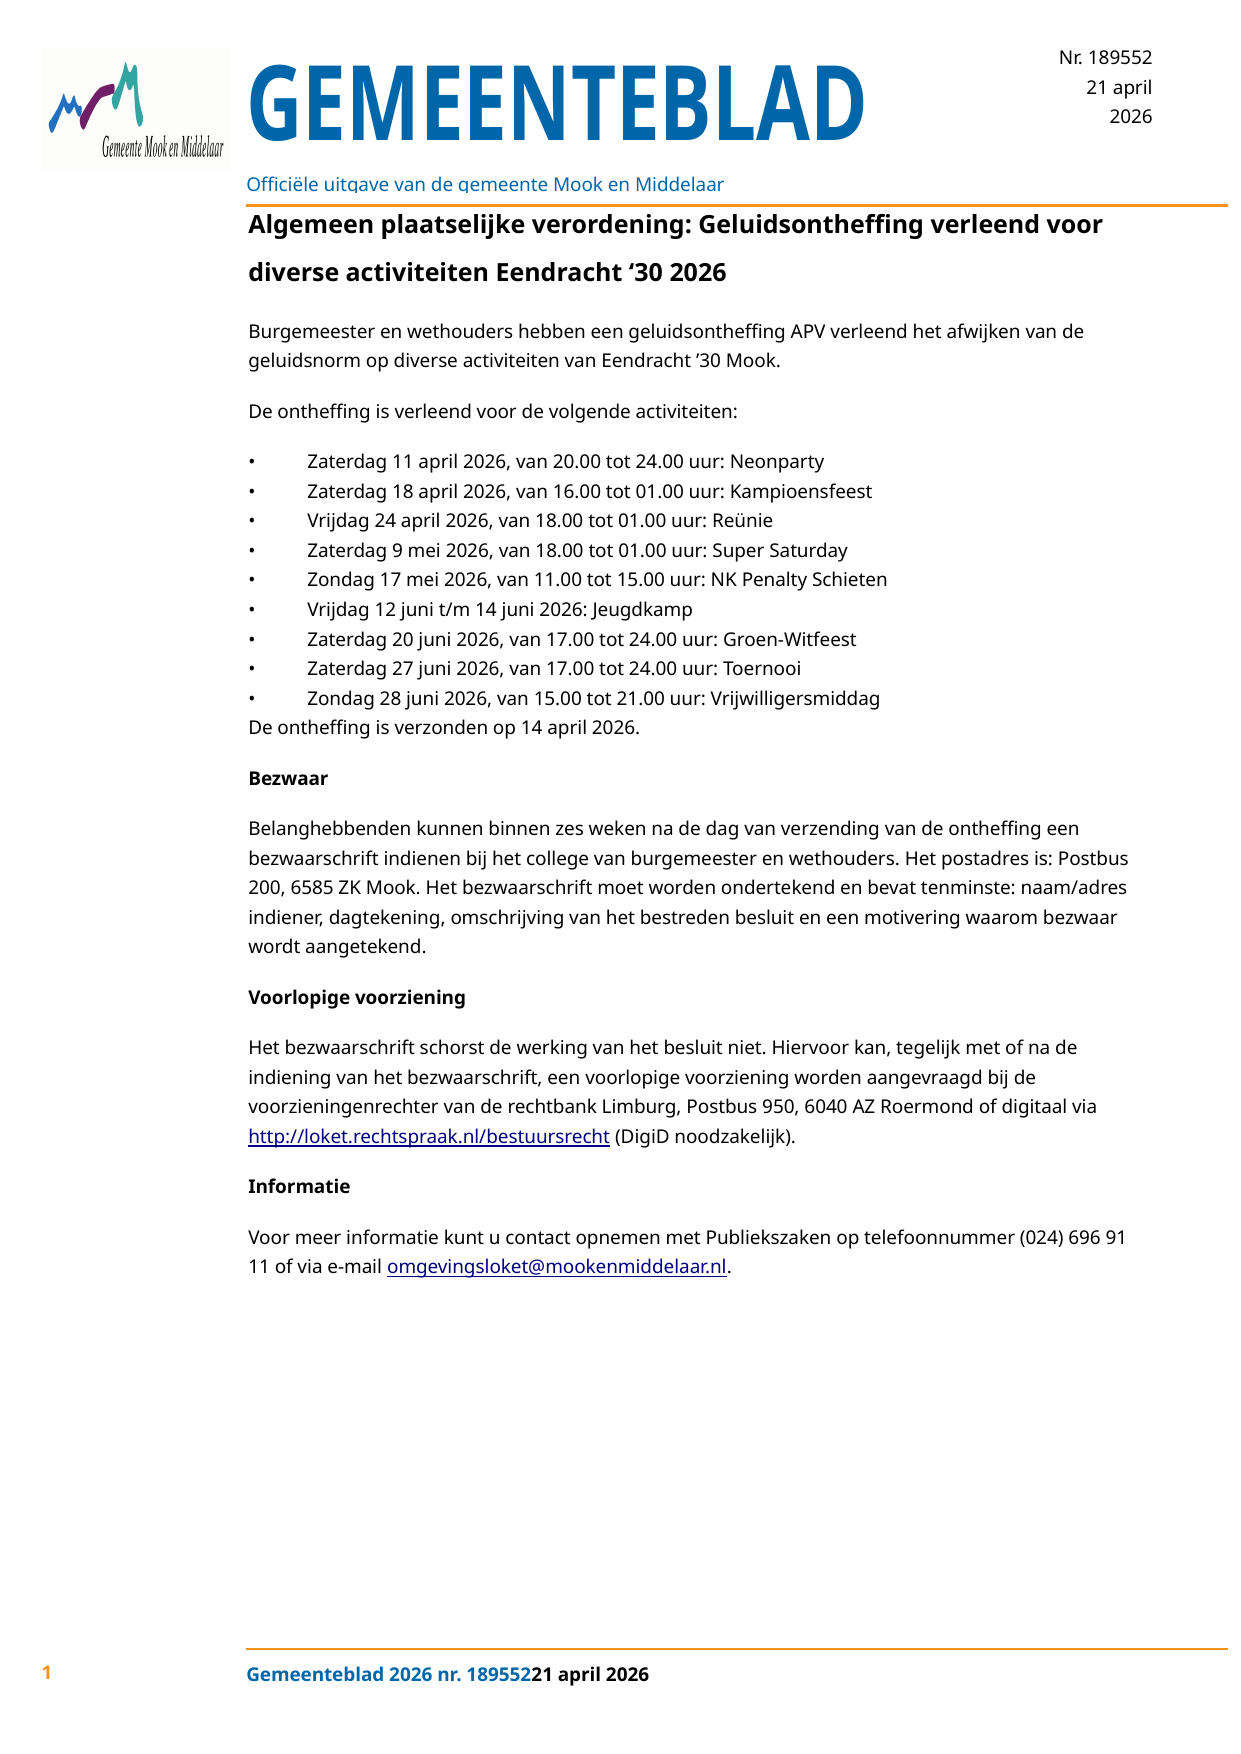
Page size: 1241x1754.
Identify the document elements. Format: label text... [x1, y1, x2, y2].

text Belanghebbenden kunnen binnen zes weken na de dag van verzending van de ontheffing een bezwaarschrift indienen bij het college van burgemeester en wethouders. Het postadres is: Postbus 200, 6585 ZK Mook. Het bezwaarschrift moet worden ondertekend en bevat tenminste: naam/adres indiener, dagtekening, omschrijving van het bestreden besluit en een motivering waarom bezwaar wordt aangetekend. [248, 815, 1152, 959]
list Zaterdag 20 juni 2026, van 17.00 tot 24.00 uur: Groen-Witfeest [248, 626, 1152, 652]
list Vrijdag 12 juni t/m 14 juni 2026: Jeugdkamp [248, 596, 1152, 622]
list Zaterdag 9 mei 2026, van 18.00 tot 01.00 uur: Super Saturday [248, 537, 1152, 563]
list Zondag 17 mei 2026, van 11.00 tot 15.00 uur: NK Penalty Schieten [248, 567, 1152, 592]
list Zondag 28 juni 2026, van 15.00 tot 21.00 uur: Vrijwilligersmiddag [248, 685, 1152, 711]
text Voorlopige voorziening [248, 984, 1152, 1010]
list Zaterdag 27 juni 2026, van 17.00 tot 24.00 uur: Toernooi [248, 655, 1152, 681]
list Vrijdag 24 april 2026, van 18.00 tot 01.00 uur: Reünie [248, 507, 1152, 533]
text Burgemeester en wethouders hebben een geluidsontheffing APV verleend het afwijken van de geluidsnorm op diverse activiteiten van Eendracht ’30 Mook. [248, 318, 1152, 373]
text Informatie [248, 1174, 1152, 1199]
text Bezwaar [248, 765, 1152, 791]
picture [41, 47, 231, 172]
text De ontheffing is verleend voor de volgende activiteiten: [248, 398, 1152, 424]
text Het bezwaarschrift schorst de werking van het besluit niet. Hiervoor kan, tegelijk met of na de indiening van het bezwaarschrift, een voorlopige voorziening worden aangevraagd bij de voorzieningenrechter van de rechtbank Limburg, Postbus 950, 6040 AZ Roermond of digitaal via http://loket.rechtspraak.nl/bestuursrecht (DigiD noodzakelijk). [248, 1034, 1152, 1149]
text De ontheffing is verzonden op 14 april 2026. [248, 714, 1152, 740]
list Zaterdag 11 april 2026, van 20.00 tot 24.00 uur: Neonparty [248, 448, 1152, 474]
text Voor meer informatie kunt u contact opnemen met Publiekszaken op telefoonnummer (024) 696 91 11 of via e-mail omgevingsloket@mookenmiddelaar.nl. [248, 1224, 1152, 1279]
text Algemeen plaatselijke verordening: Geluidsontheffing verleend voor diverse activiteiten Eendracht ‘30 2026 [248, 207, 1152, 288]
list Zaterdag 18 april 2026, van 16.00 tot 01.00 uur: Kampioensfeest [248, 478, 1152, 504]
